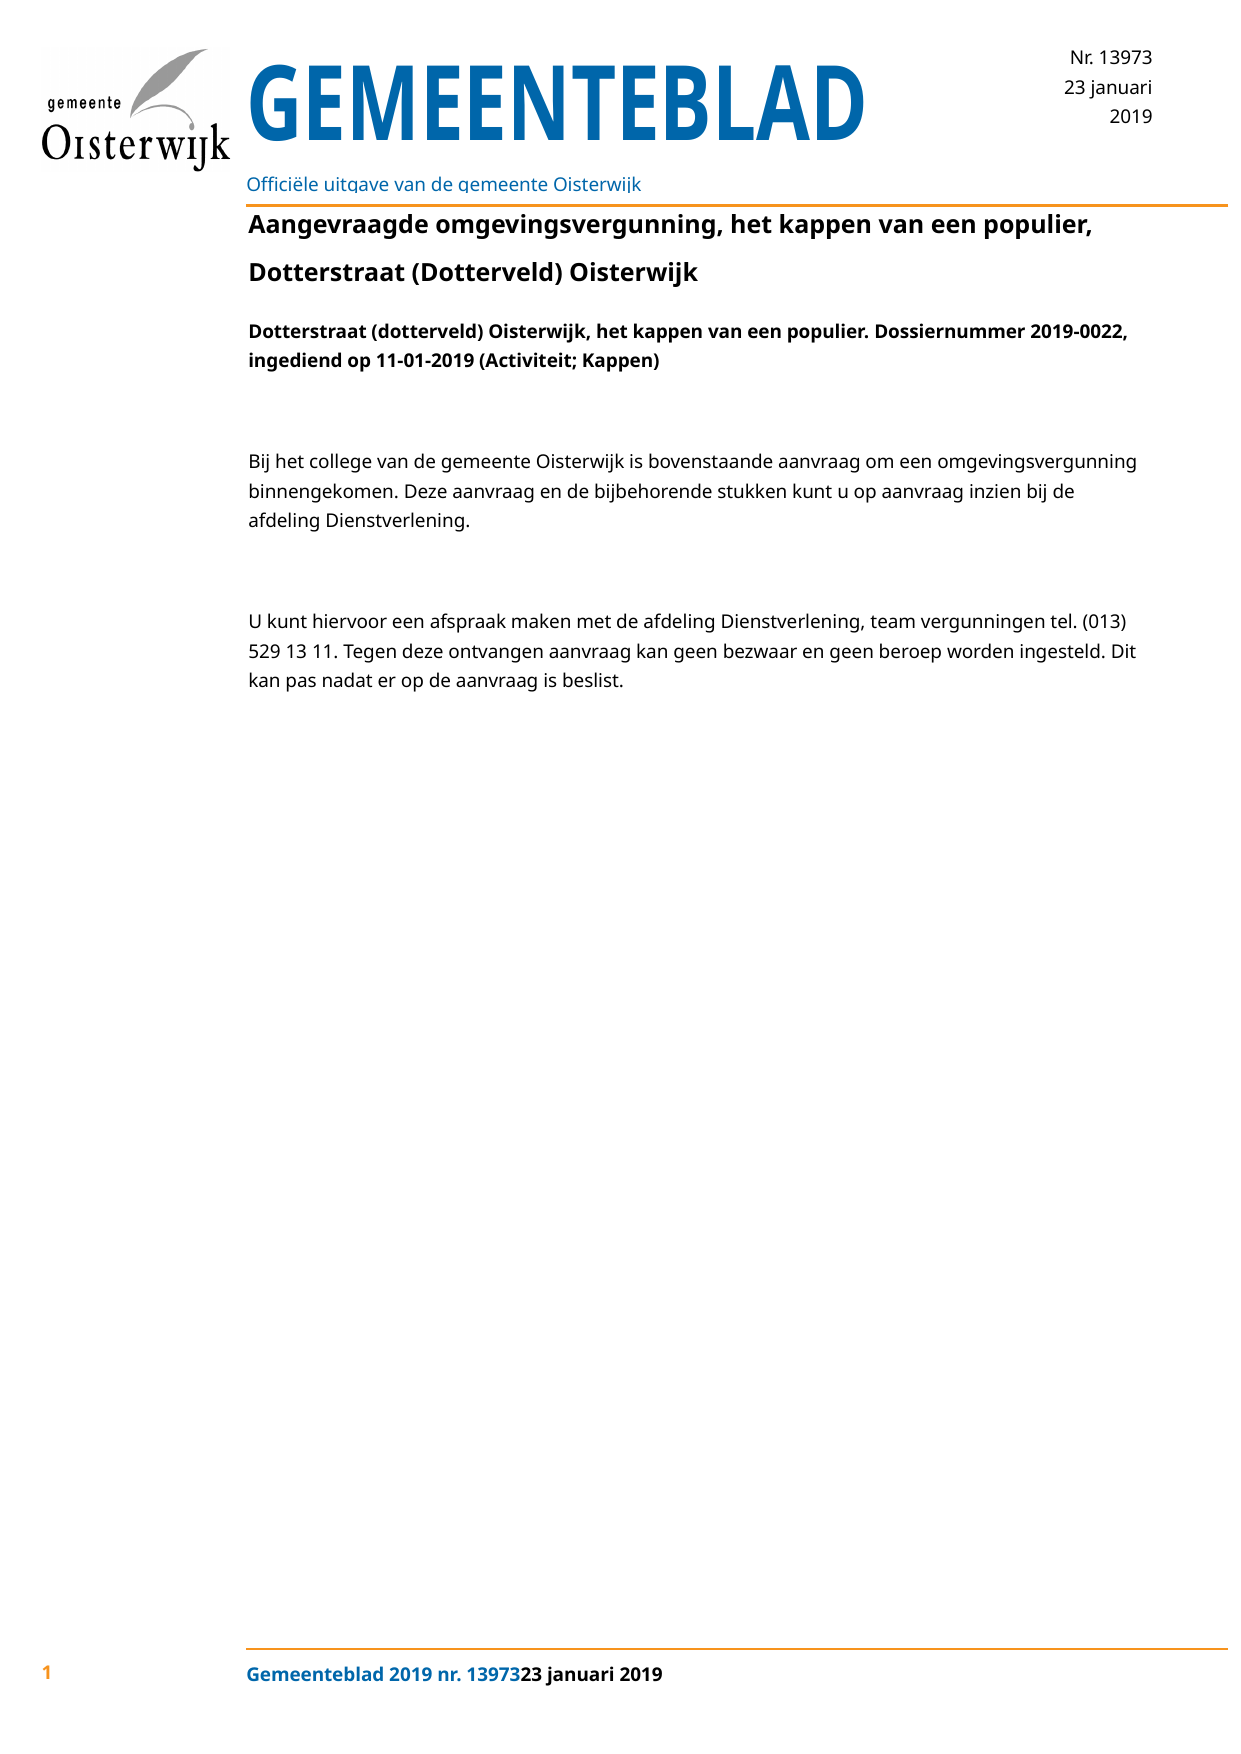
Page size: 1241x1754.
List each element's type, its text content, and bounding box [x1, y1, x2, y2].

text Aangevraagde omgevingsvergunning, het kappen van een populier, Dotterstraat (Dotterveld) Oisterwijk [248, 207, 1152, 288]
text U kunt hiervoor een afspraak maken met de afdeling Dienstverlening, team vergunningen tel. (013) 529 13 11. Tegen deze ontvangen aanvraag kan geen bezwaar en geen beroep worden ingesteld. Dit kan pas nadat er op de aanvraag is beslist. [248, 608, 1152, 693]
text Dotterstraat (dotterveld) Oisterwijk, het kappen van een populier. Dossiernummer 2019-0022, ingediend op 11-01-2019 (Activiteit; Kappen) [248, 318, 1152, 373]
picture [41, 47, 231, 172]
text Bij het college van de gemeente Oisterwijk is bovenstaande aanvraag om een omgevingsvergunning binnengekomen. Deze aanvraag en de bijbehorende stukken kunt u op aanvraag inzien bij de afdeling Dienstverlening. [248, 448, 1152, 533]
